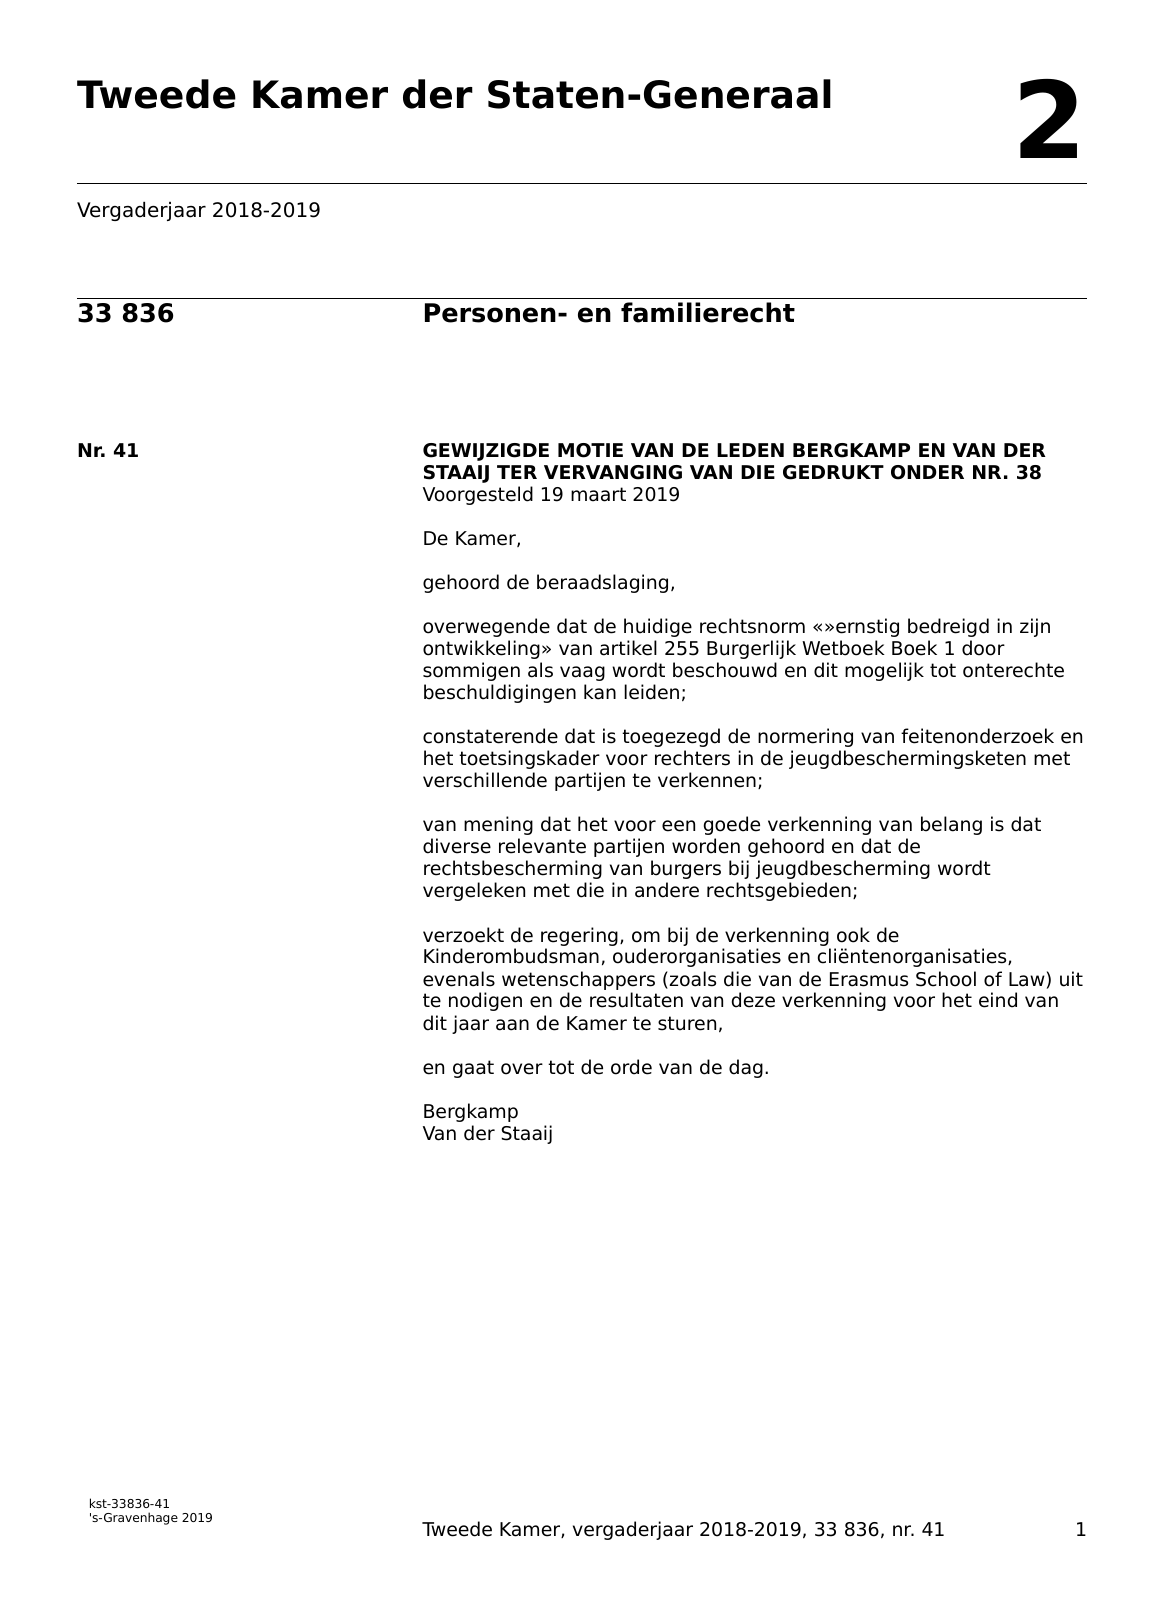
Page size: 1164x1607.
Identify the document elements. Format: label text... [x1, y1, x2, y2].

table_header 2 [886, 59, 1087, 183]
text gehoord de beraadslaging, [422, 572, 1087, 594]
table_cell Vergaderjaar 2018-2019 [77, 184, 1087, 298]
text verzoekt de regering, om bij de verkenning ook de Kinderombudsman, ouderorganisaties en cliëntenorganisaties, evenals wetenschappers (zoals die van de Erasmus School of Law) uit te nodigen en de resultaten van deze verkenning voor het eind van dit jaar aan de Kamer te sturen, [422, 924, 1087, 1034]
text en gaat over tot de orde van de dag. [422, 1057, 1087, 1078]
table_header Tweede Kamer der Staten-Generaal [77, 59, 886, 183]
text kst-33836-41 [88, 1497, 323, 1511]
text overwegende dat de huidige rechtsnorm «»ernstig bedreigd in zijn ontwikkeling» van artikel 255 Burgerlijk Wetboek Boek 1 door sommigen als vaag wordt beschouwd en dit mogelijk tot onterechte beschuldigingen kan leiden; [422, 616, 1087, 704]
text constaterende dat is toegezegd de normering van feitenonderzoek en het toetsingskader voor rechters in de jeugdbeschermingsketen met verschillende partijen te verkennen; [422, 726, 1087, 792]
text Voorgesteld 19 maart 2019 [422, 484, 1087, 506]
subtitle 33 836 Personen- en familierecht [77, 299, 1087, 329]
text De Kamer, [422, 528, 1087, 550]
text van mening dat het voor een goede verkenning van belang is dat diverse relevante partijen worden gehoord en dat de rechtsbescherming van burgers bij jeugdbescherming wordt vergeleken met die in andere rechtsgebieden; [422, 814, 1087, 902]
text Bergkamp [422, 1101, 1087, 1123]
text 's-Gravenhage 2019 [88, 1511, 323, 1525]
subtitle Nr. 41 GEWIJZIGDE MOTIE VAN DE LEDEN BERGKAMP EN VAN DER STAAIJ TER VERVANGING VAN DIE GEDRUKT ONDER NR. 38 [77, 440, 1087, 484]
text Van der Staaij [422, 1123, 1087, 1145]
